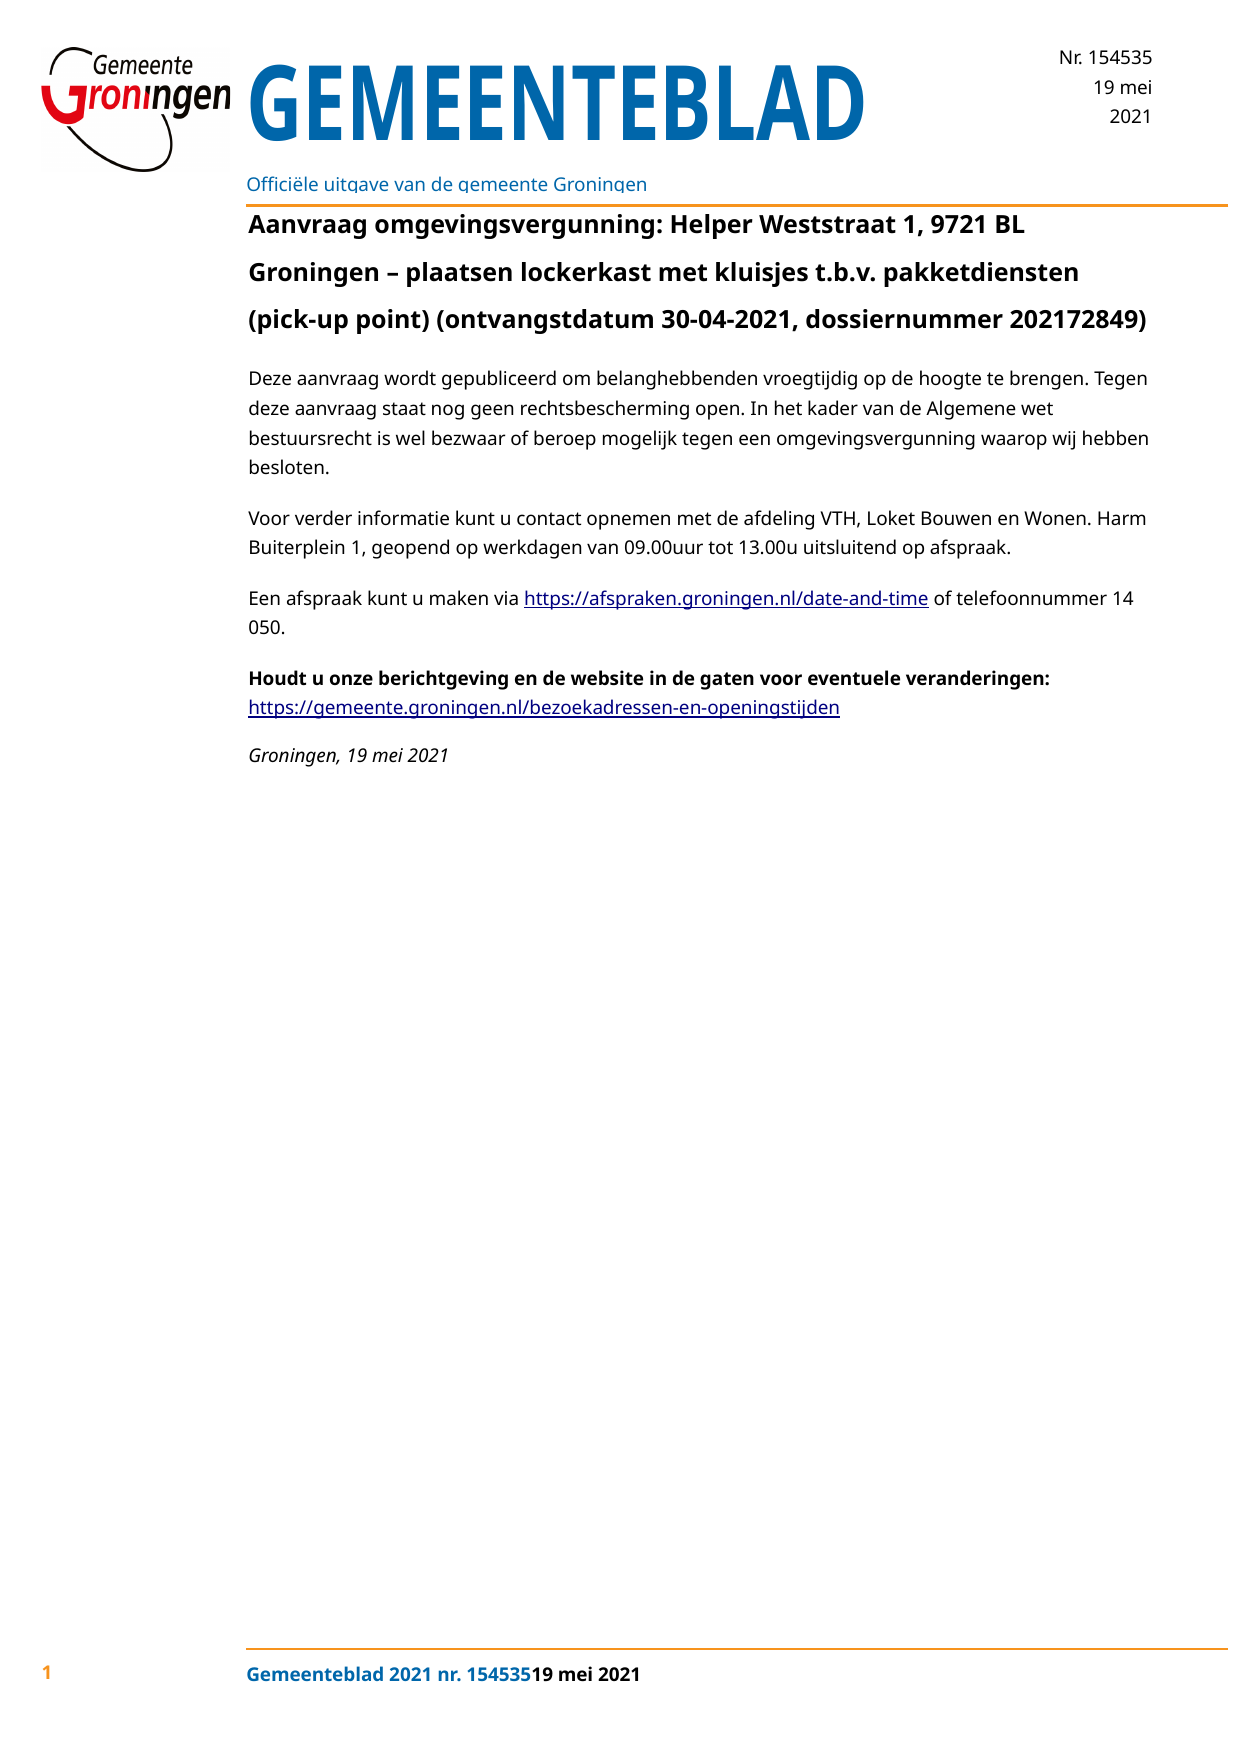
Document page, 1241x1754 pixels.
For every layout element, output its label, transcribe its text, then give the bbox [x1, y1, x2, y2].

text Groningen, 19 mei 2021 [248, 742, 1152, 768]
text Deze aanvraag wordt gepubliceerd om belanghebbenden vroegtijdig op de hoogte te brengen. Tegen deze aanvraag staat nog geen rechtsbescherming open. In het kader van de Algemene wet bestuursrecht is wel bezwaar of beroep mogelijk tegen een omgevingsvergunning waarop wij hebben besloten. [248, 366, 1152, 480]
text Houdt u onze berichtgeving en de website in de gaten voor eventuele veranderingen: https://gemeente.groningen.nl/bezoekadressen-en-openingstijden [248, 665, 1152, 720]
text Een afspraak kunt u maken via https://afspraken.groningen.nl/date-and-time of telefoonnummer 14 050. [248, 585, 1152, 640]
picture [41, 47, 231, 172]
text Aanvraag omgevingsvergunning: Helper Weststraat 1, 9721 BL Groningen – plaatsen lockerkast met kluisjes t.b.v. pakketdiensten (pick-up point) (ontvangstdatum 30-04-2021, dossiernummer 202172849) [248, 207, 1152, 336]
text Voor verder informatie kunt u contact opnemen met de afdeling VTH, Loket Bouwen en Wonen. Harm Buiterplein 1, geopend op werkdagen van 09.00uur tot 13.00u uitsluitend op afspraak. [248, 505, 1152, 560]
